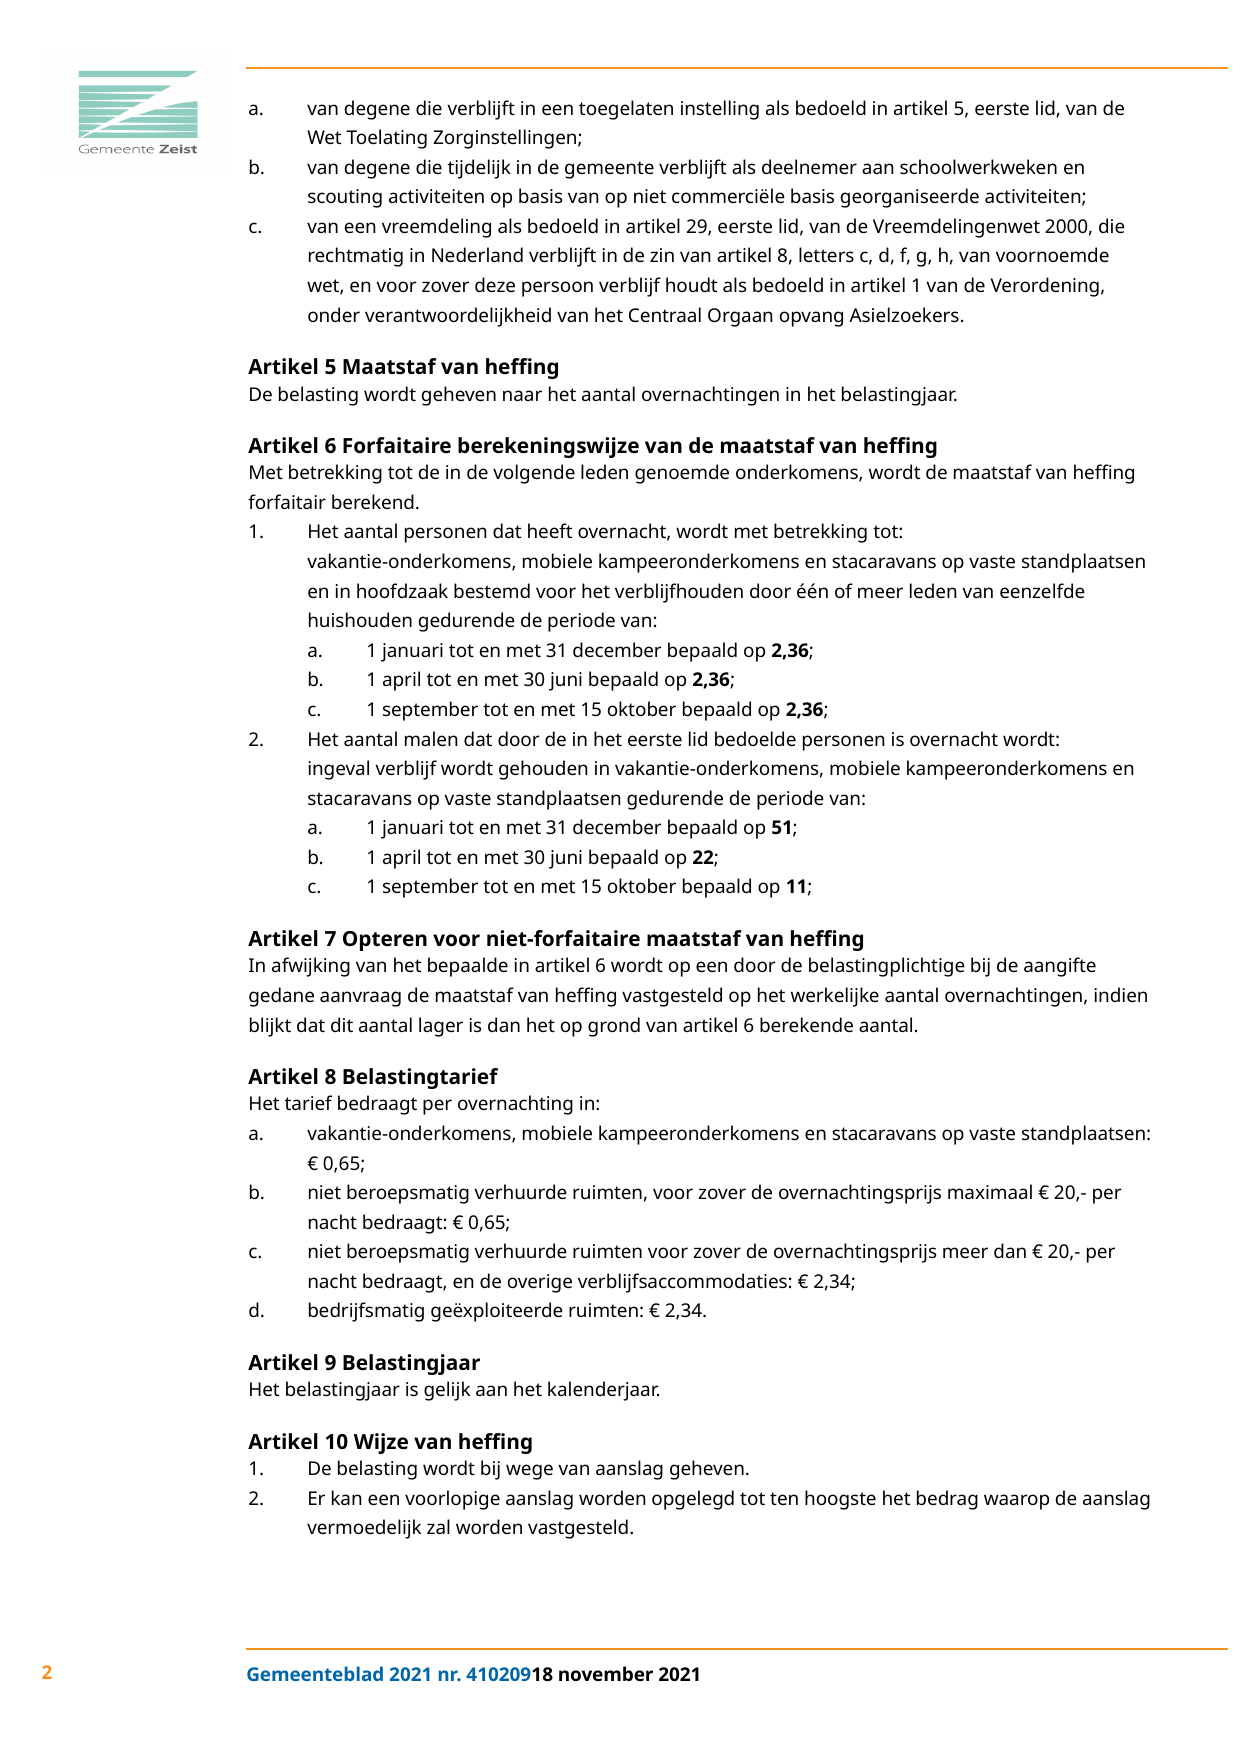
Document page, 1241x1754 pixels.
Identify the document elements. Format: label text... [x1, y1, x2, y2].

list 1 september tot en met 15 oktober bepaald op 11; [307, 874, 1152, 899]
list van degene die verblijft in een toegelaten instelling als bedoeld in artikel 5, eerste lid, van de Wet Toelating Zorginstellingen; [248, 95, 1152, 150]
text Artikel 9 Belastingjaar [248, 1348, 1152, 1377]
list ingeval verblijf wordt gehouden in vakantie-onderkomens, mobiele kampeeronderkomens en stacaravans op vaste standplaatsen gedurende de periode van: [248, 755, 1152, 811]
list van een vreemdeling als bedoeld in artikel 29, eerste lid, van de Vreemdelingenwet 2000, die rechtmatig in Nederland verblijft in de zin van artikel 8, letters c, d, f, g, h, van voornoemde wet, en voor zover deze persoon verblijf houdt als bedoeld in artikel 1 van de Verordening, onder verantwoordelijkheid van het Centraal Orgaan opvang Asielzoekers. [248, 213, 1152, 328]
list 1 januari tot en met 31 december bepaald op 2,36; [307, 637, 1152, 663]
text Artikel 10 Wijze van heffing [248, 1427, 1152, 1455]
text Het tarief bedraagt per overnachting in: [248, 1091, 1152, 1116]
list De belasting wordt bij wege van aanslag geheven. [248, 1455, 1152, 1481]
list bedrijfsmatig geëxploiteerde ruimten: € 2,34. [248, 1298, 1152, 1323]
list Er kan een voorlopige aanslag worden opgelegd tot ten hoogste het bedrag waarop de aanslag vermoedelijk zal worden vastgesteld. [248, 1485, 1152, 1540]
list 1 april tot en met 30 juni bepaald op 2,36; [307, 667, 1152, 692]
text Met betrekking tot de in de volgende leden genoemde onderkomens, wordt de maatstaf van heffing forfaitair berekend. [248, 459, 1152, 515]
list vakantie-onderkomens, mobiele kampeeronderkomens en stacaravans op vaste standplaatsen: € 0,65; [248, 1120, 1152, 1176]
text Artikel 6 Forfaitaire berekeningswijze van de maatstaf van heffing [248, 431, 1152, 459]
list 1 september tot en met 15 oktober bepaald op 2,36; [307, 696, 1152, 722]
list Het aantal personen dat heeft overnacht, wordt met betrekking tot: [248, 519, 1152, 544]
text Het belastingjaar is gelijk aan het kalenderjaar. [248, 1377, 1152, 1402]
list Het aantal malen dat door de in het eerste lid bedoelde personen is overnacht wordt: [248, 726, 1152, 752]
list 1 januari tot en met 31 december bepaald op 51; [307, 814, 1152, 840]
text Artikel 7 Opteren voor niet-forfaitaire maatstaf van heffing [248, 924, 1152, 953]
text Artikel 5 Maatstaf van heffing [248, 352, 1152, 381]
text De belasting wordt geheven naar het aantal overnachtingen in het belastingjaar. [248, 381, 1152, 406]
list niet beroepsmatig verhuurde ruimten voor zover de overnachtingsprijs meer dan € 20,- per nacht bedraagt, en de overige verblijfsaccommodaties: € 2,34; [248, 1238, 1152, 1294]
text In afwijking van het bepaalde in artikel 6 wordt op een door de belastingplichtige bij de aangifte gedane aanvraag de maatstaf van heffing vastgesteld op het werkelijke aantal overnachtingen, indien blijkt dat dit aantal lager is dan het op grond van artikel 6 berekende aantal. [248, 953, 1152, 1037]
list van degene die tijdelijk in de gemeente verblijft als deelnemer aan schoolwerkweken en scouting activiteiten op basis van op niet commerciële basis georganiseerde activiteiten; [248, 154, 1152, 209]
text Artikel 8 Belastingtarief [248, 1062, 1152, 1091]
picture [41, 47, 231, 172]
list niet beroepsmatig verhuurde ruimten, voor zover de overnachtingsprijs maximaal € 20,- per nacht bedraagt: € 0,65; [248, 1179, 1152, 1235]
list 1 april tot en met 30 juni bepaald op 22; [307, 844, 1152, 870]
list vakantie-onderkomens, mobiele kampeeronderkomens en stacaravans op vaste standplaatsen en in hoofdzaak bestemd voor het verblijfhouden door één of meer leden van eenzelfde huishouden gedurende de periode van: [248, 548, 1152, 633]
